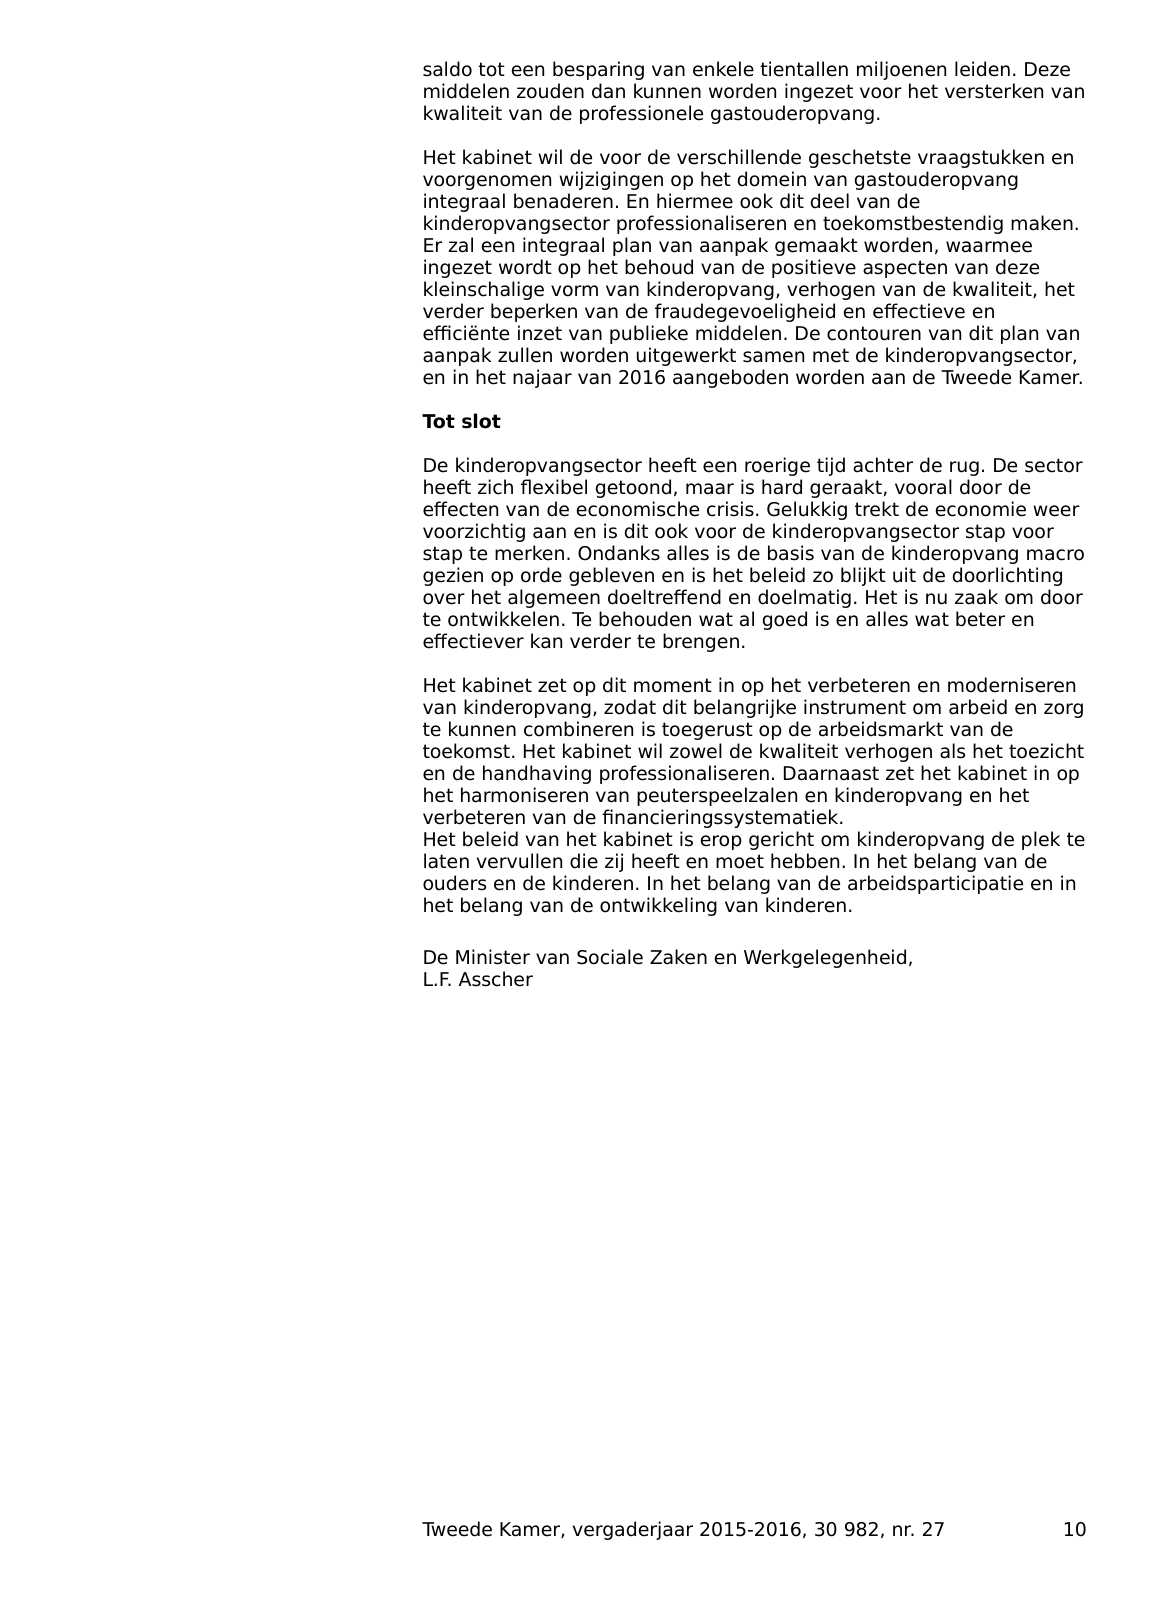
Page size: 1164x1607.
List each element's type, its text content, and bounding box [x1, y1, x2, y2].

text Het kabinet zet op dit moment in op het verbeteren en moderniseren van kinderopvang, zodat dit belangrijke instrument om arbeid en zorg te kunnen combineren is toegerust op de arbeidsmarkt van de toekomst. Het kabinet wil zowel de kwaliteit verhogen als het toezicht en de handhaving professionaliseren. Daarnaast zet het kabinet in op het harmoniseren van peuterspeelzalen en kinderopvang en het verbeteren van de financieringssystematiek. [422, 675, 1087, 829]
subtitle Tot slot [422, 411, 1087, 433]
text Het beleid van het kabinet is erop gericht om kinderopvang de plek te laten vervullen die zij heeft en moet hebben. In het belang van de ouders en de kinderen. In het belang van de arbeidsparticipatie en in het belang van de ontwikkeling van kinderen. [422, 829, 1087, 917]
text saldo tot een besparing van enkele tientallen miljoenen leiden. Deze middelen zouden dan kunnen worden ingezet voor het versterken van kwaliteit van de professionele gastouderopvang. [422, 59, 1087, 125]
text De Minister van Sociale Zaken en Werkgelegenheid, L.F. Asscher [422, 947, 1087, 991]
text De kinderopvangsector heeft een roerige tijd achter de rug. De sector heeft zich flexibel getoond, maar is hard geraakt, vooral door de effecten van de economische crisis. Gelukkig trekt de economie weer voorzichtig aan en is dit ook voor de kinderopvangsector stap voor stap te merken. Ondanks alles is de basis van de kinderopvang macro gezien op orde gebleven en is het beleid zo blijkt uit de doorlichting over het algemeen doeltreffend en doelmatig. Het is nu zaak om door te ontwikkelen. Te behouden wat al goed is en alles wat beter en effectiever kan verder te brengen. [422, 455, 1087, 653]
text Het kabinet wil de voor de verschillende geschetste vraagstukken en voorgenomen wijzigingen op het domein van gastouderopvang integraal benaderen. En hiermee ook dit deel van de kinderopvangsector professionaliseren en toekomstbestendig maken. Er zal een integraal plan van aanpak gemaakt worden, waarmee ingezet wordt op het behoud van de positieve aspecten van deze kleinschalige vorm van kinderopvang, verhogen van de kwaliteit, het verder beperken van de fraudegevoeligheid en effectieve en efficiënte inzet van publieke middelen. De contouren van dit plan van aanpak zullen worden uitgewerkt samen met de kinderopvangsector, en in het najaar van 2016 aangeboden worden aan de Tweede Kamer. [422, 147, 1087, 389]
